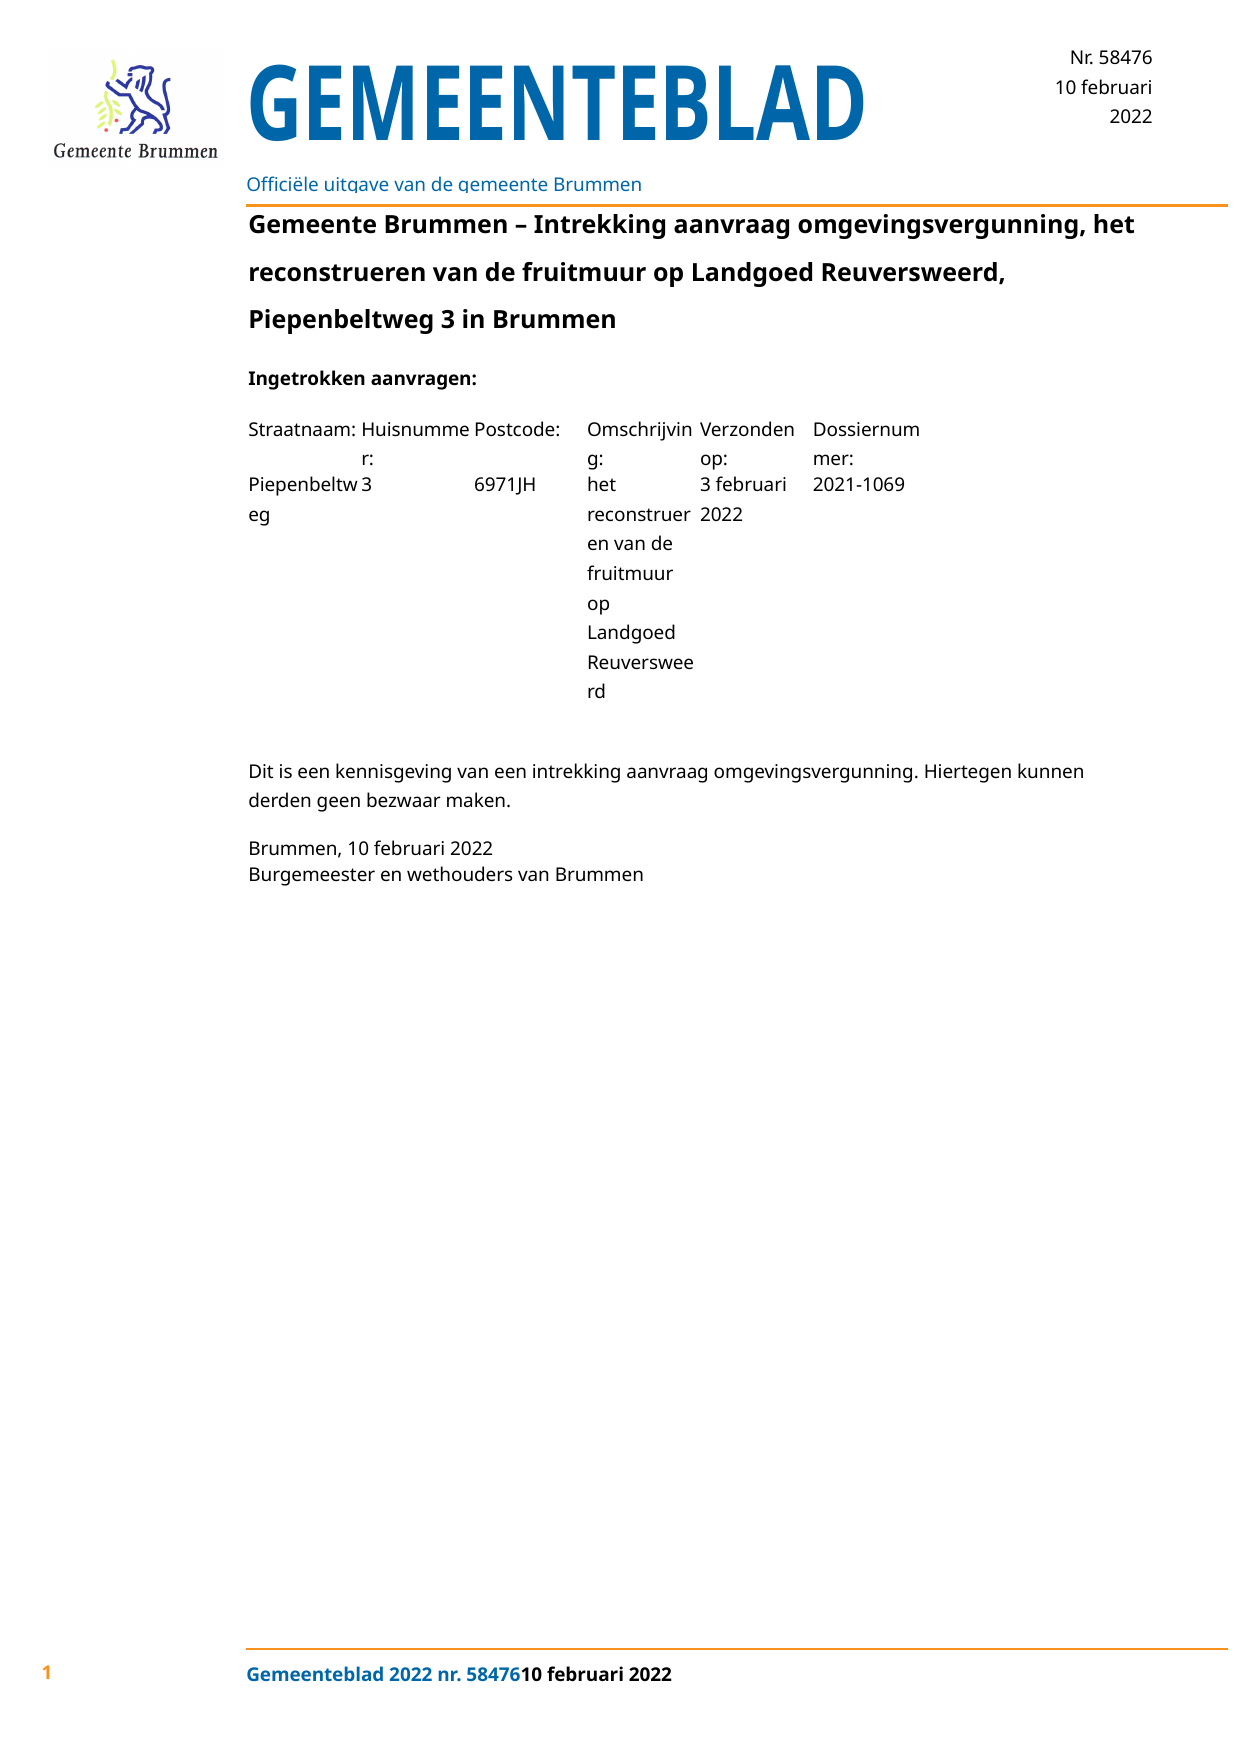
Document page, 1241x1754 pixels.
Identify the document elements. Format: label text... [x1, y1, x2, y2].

table_header Verzonden op: [700, 416, 813, 471]
table_header Huisnummer: [361, 416, 474, 471]
text Ingetrokken aanvragen: [248, 366, 1152, 391]
table_cell het reconstrueren van de fruitmuur op Landgoed Reuversweerd [587, 471, 700, 704]
table_header Omschrijving: [587, 416, 700, 471]
table_cell Piepenbeltweg [248, 471, 361, 704]
table_header Straatnaam: [248, 416, 361, 471]
text Brummen, 10 februari 2022 [248, 835, 1152, 861]
table_header Postcode: [474, 416, 587, 471]
table_header [1039, 416, 1152, 471]
text Burgemeester en wethouders van Brummen [248, 861, 1152, 887]
table_cell 3 februari 2022 [700, 471, 813, 704]
text Gemeente Brummen – Intrekking aanvraag omgevingsvergunning, het reconstrueren van de fruitmuur op Landgoed Reuversweerd, Piepenbeltweg 3 in Brummen [248, 207, 1152, 336]
table_cell [1039, 471, 1152, 704]
table_cell 2021-1069 [813, 471, 926, 704]
table_cell 6971JH [474, 471, 587, 704]
table_header Dossiernummer: [813, 416, 926, 471]
picture [41, 47, 231, 172]
text Dit is een kennisgeving van een intrekking aanvraag omgevingsvergunning. Hiertegen kunnen derden geen bezwaar maken. [248, 758, 1152, 813]
table_cell 3 [361, 471, 474, 704]
table_header [926, 416, 1038, 471]
table_cell [926, 471, 1038, 704]
